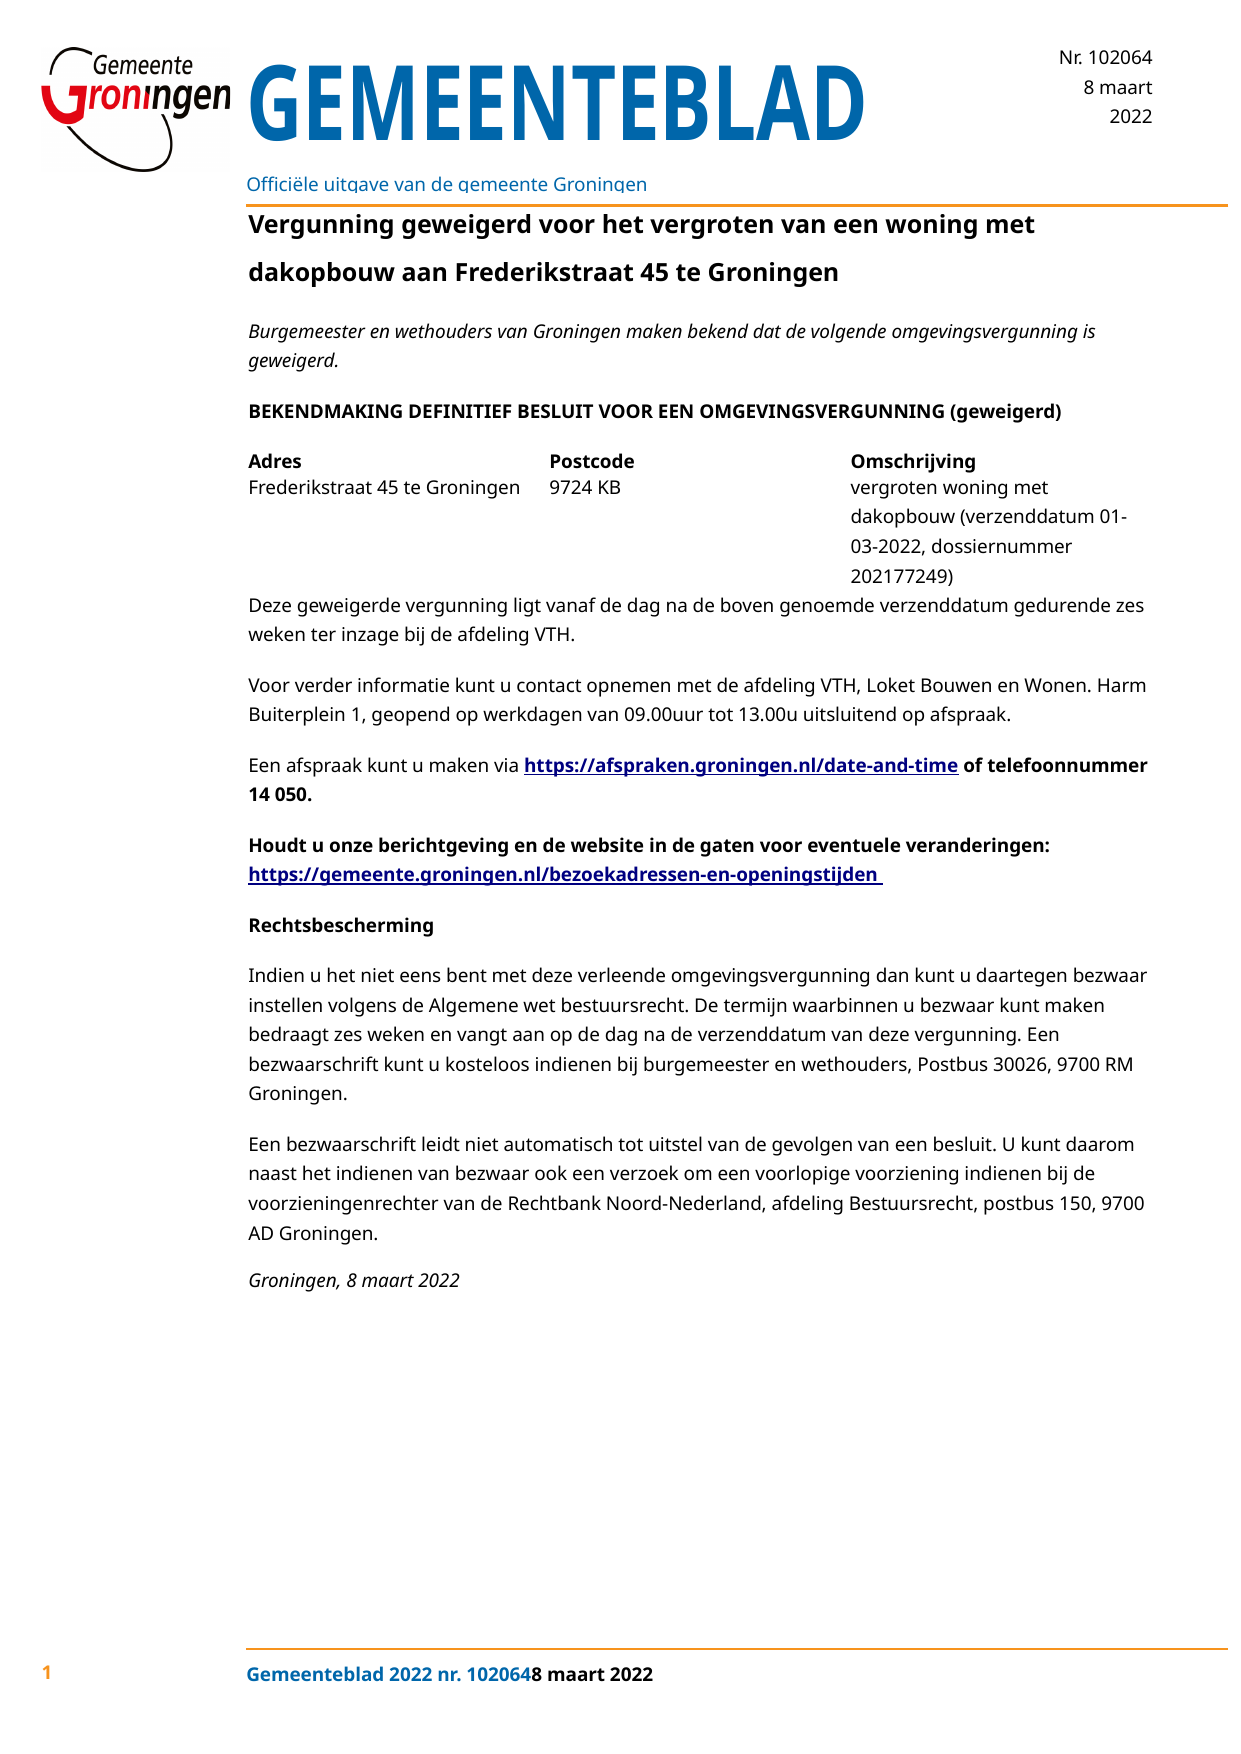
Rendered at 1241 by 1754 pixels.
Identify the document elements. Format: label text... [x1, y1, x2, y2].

picture [41, 47, 231, 172]
text Deze geweigerde vergunning ligt vanaf de dag na de boven genoemde verzenddatum gedurende zes weken ter inzage bij de afdeling VTH. [248, 592, 1152, 647]
text Voor verder informatie kunt u contact opnemen met de afdeling VTH, Loket Bouwen en Wonen. Harm Buiterplein 1, geopend op werkdagen van 09.00uur tot 13.00u uitsluitend op afspraak. [248, 672, 1152, 727]
table_header Adres [248, 449, 549, 474]
text Burgemeester en wethouders van Groningen maken bekend dat de volgende omgevingsvergunning is geweigerd. [248, 318, 1152, 373]
table_cell Frederikstraat 45 te Groningen [248, 474, 549, 589]
text Een bezwaarschrift leidt niet automatisch tot uitstel van de gevolgen van een besluit. U kunt daarom naast het indienen van bezwaar ook een verzoek om een voorlopige voorziening indienen bij de voorzieningenrechter van de Rechtbank Noord-Nederland, afdeling Bestuursrecht, postbus 150, 9700 AD Groningen. [248, 1131, 1152, 1246]
table_cell vergroten woning met dakopbouw (verzenddatum 01-03-2022, dossiernummer 202177249) [850, 474, 1152, 589]
text Rechtsbescherming [248, 912, 1152, 938]
text Groningen, 8 maart 2022 [248, 1268, 1152, 1293]
table_header Omschrijving [850, 449, 1152, 474]
table_cell 9724 KB [549, 474, 850, 589]
text Indien u het niet eens bent met deze verleende omgevingsvergunning dan kunt u daartegen bezwaar instellen volgens de Algemene wet bestuursrecht. De termijn waarbinnen u bezwaar kunt maken bedraagt zes weken en vangt aan op de dag na de verzenddatum van deze vergunning. Een bezwaarschrift kunt u kosteloos indienen bij burgemeester en wethouders, Postbus 30026, 9700 RM Groningen. [248, 962, 1152, 1106]
text Een afspraak kunt u maken via https://afspraken.groningen.nl/date-and-time of telefoonnummer 14 050. [248, 752, 1152, 807]
text Houdt u onze berichtgeving en de website in de gaten voor eventuele veranderingen: https://gemeente.groningen.nl/bezoekadressen-en-openingstijden [248, 832, 1152, 887]
text Vergunning geweigerd voor het vergroten van een woning met dakopbouw aan Frederikstraat 45 te Groningen [248, 207, 1152, 288]
text BEKENDMAKING DEFINITIEF BESLUIT VOOR EEN OMGEVINGSVERGUNNING (geweigerd) [248, 398, 1152, 424]
table_header Postcode [549, 449, 850, 474]
